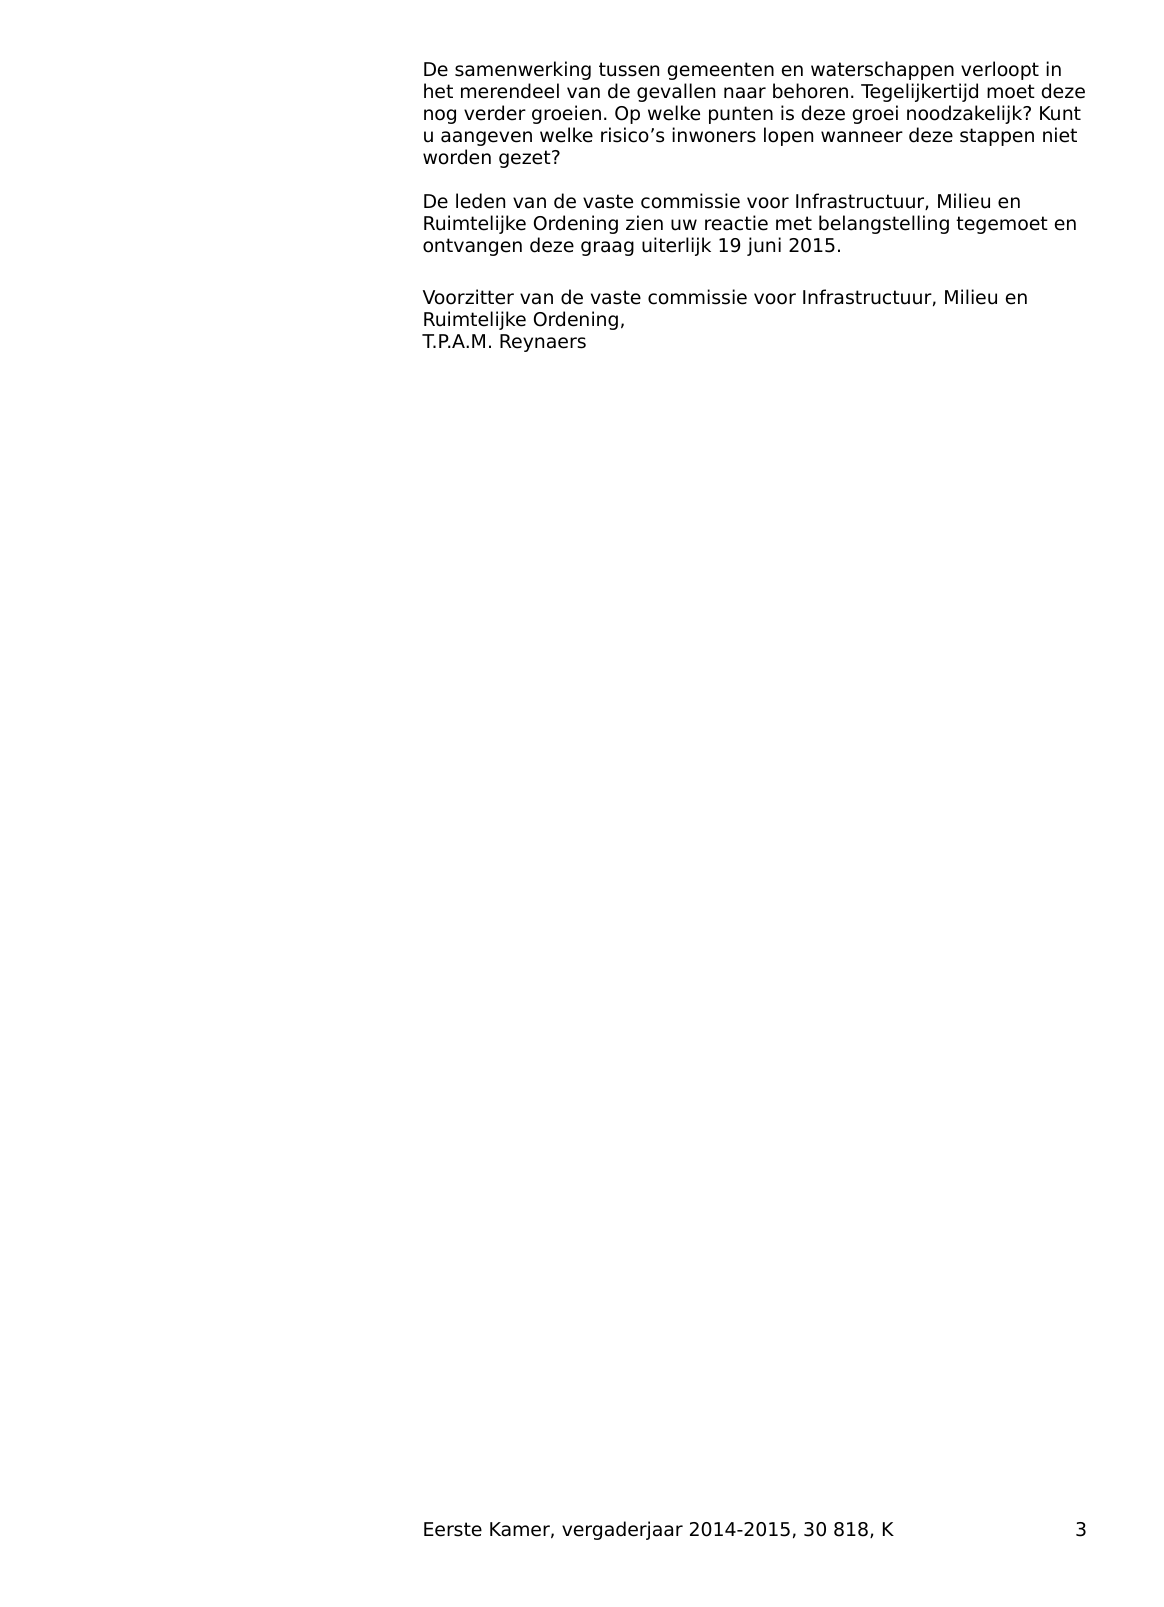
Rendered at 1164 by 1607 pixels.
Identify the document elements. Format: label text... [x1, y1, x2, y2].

text De leden van de vaste commissie voor Infrastructuur, Milieu en Ruimtelijke Ordening zien uw reactie met belangstelling tegemoet en ontvangen deze graag uiterlijk 19 juni 2015. [422, 191, 1087, 257]
text De samenwerking tussen gemeenten en waterschappen verloopt in het merendeel van de gevallen naar behoren. Tegelijkertijd moet deze nog verder groeien. Op welke punten is deze groei noodzakelijk? Kunt u aangeven welke risico’s inwoners lopen wanneer deze stappen niet worden gezet? [422, 59, 1087, 169]
text Voorzitter van de vaste commissie voor Infrastructuur, Milieu en Ruimtelijke Ordening, T.P.A.M. Reynaers [422, 287, 1087, 353]
